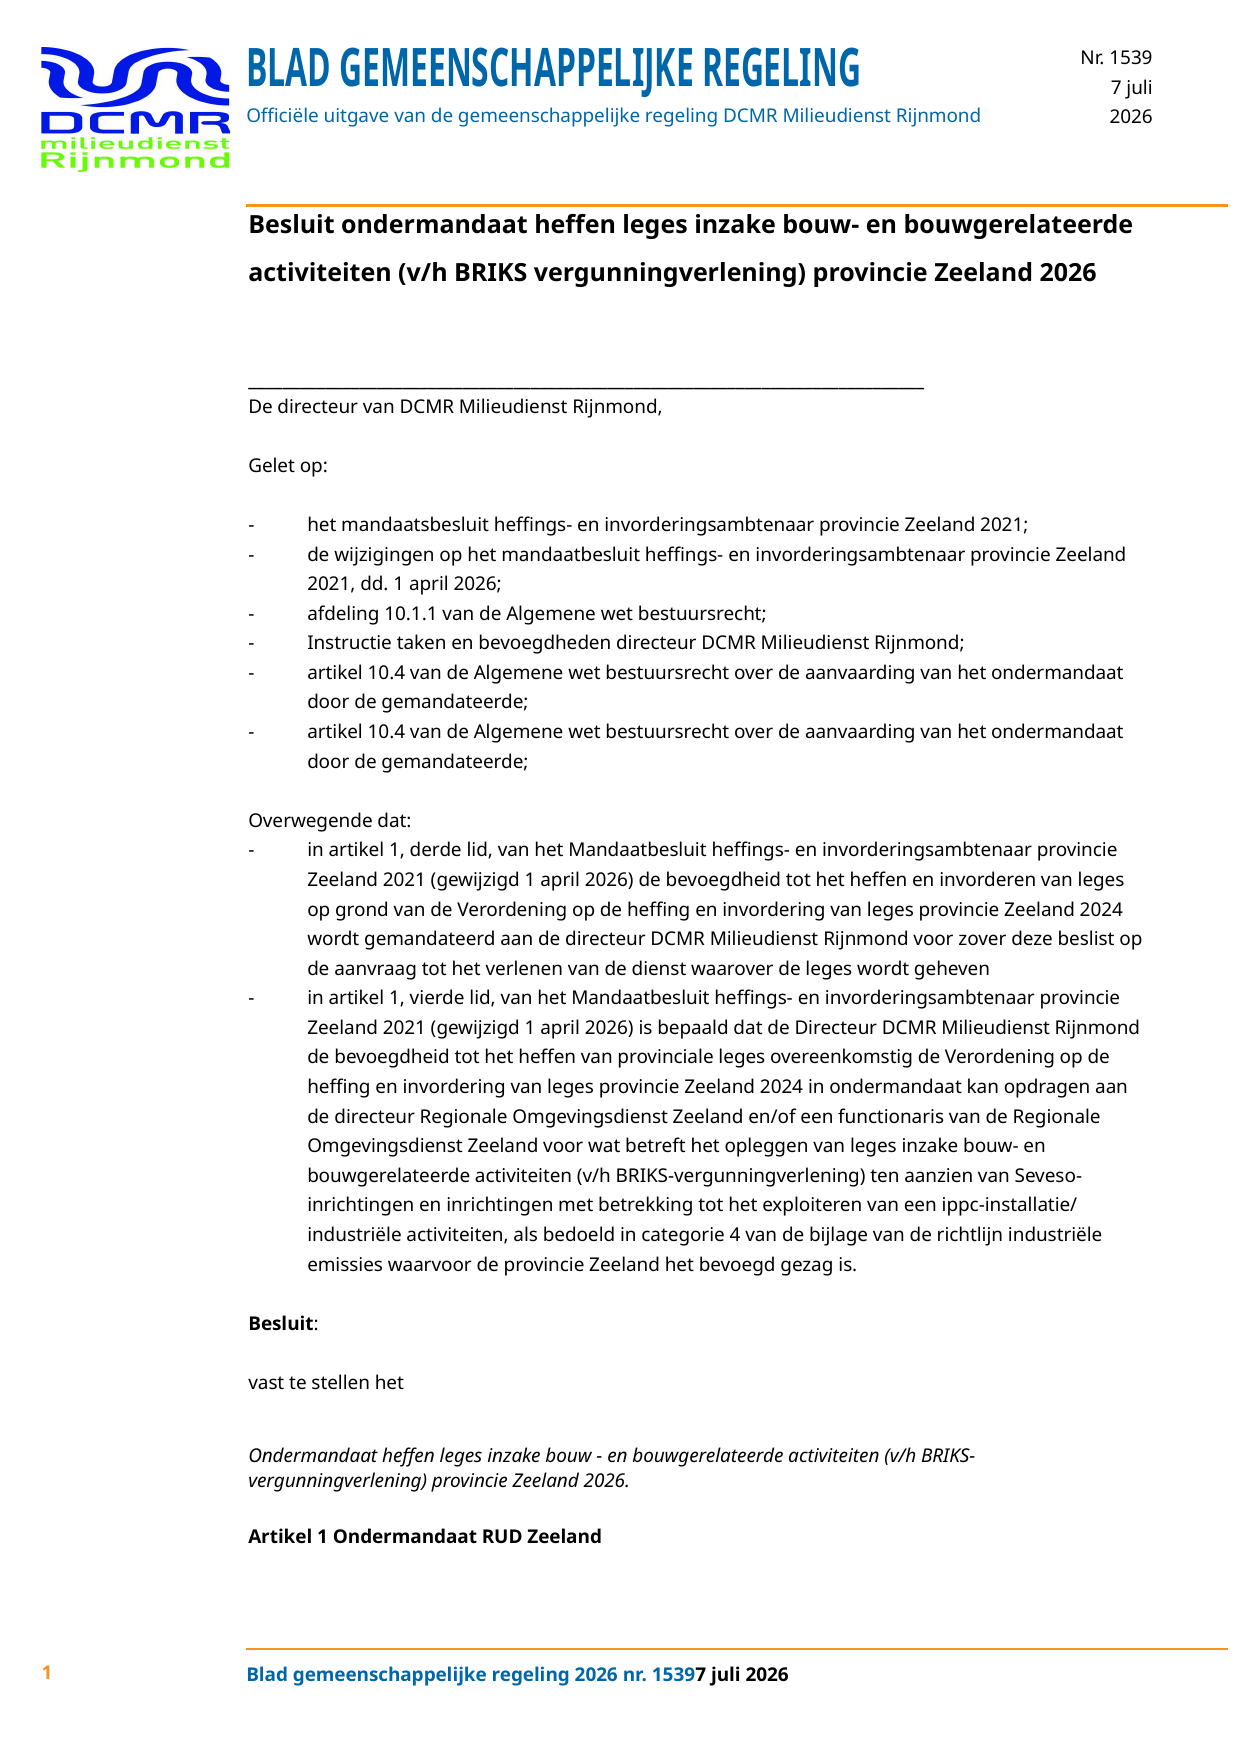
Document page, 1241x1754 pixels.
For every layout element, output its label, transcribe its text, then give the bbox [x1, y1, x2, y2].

list in artikel 1, derde lid, van het Mandaatbesluit heffings- en invorderingsambtenaar provincie Zeeland 2021 (gewijzigd 1 april 2026) de bevoegdheid tot het heffen en invorderen van leges op grond van de Verordening op de heffing en invordering van leges provincie Zeeland 2024 wordt gemandateerd aan de directeur DCMR Milieudienst Rijnmond voor zover deze beslist op de aanvraag tot het verlenen van de dienst waarover de leges wordt geheven [248, 837, 1152, 981]
text Gelet op: [248, 452, 1152, 478]
list in artikel 1, vierde lid, van het Mandaatbesluit heffings- en invorderingsambtenaar provincie Zeeland 2021 (gewijzigd 1 april 2026) is bepaald dat de Directeur DCMR Milieudienst Rijnmond de bevoegdheid tot het heffen van provinciale leges overeenkomstig de Verordening op de heffing en invordering van leges provincie Zeeland 2024 in ondermandaat kan opdragen aan de directeur Regionale Omgevingsdienst Zeeland en/of een functionaris van de Regionale Omgevingsdienst Zeeland voor wat betreft het opleggen van leges inzake bouw- en bouwgerelateerde activiteiten (v/h BRIKS-vergunningverlening) ten aanzien van Seveso-inrichtingen en inrichtingen met betrekking tot het exploiteren van een ippc-installatie/ industriële activiteiten, als bedoeld in categorie 4 van de bijlage van de richtlijn industriële emissies waarvoor de provincie Zeeland het bevoegd gezag is. [248, 984, 1152, 1277]
list artikel 10.4 van de Algemene wet bestuursrecht over de aanvaarding van het ondermandaat door de gemandateerde; [248, 659, 1152, 714]
list het mandaatsbesluit heffings- en invorderingsambtenaar provincie Zeeland 2021; [248, 511, 1152, 537]
text _______________________________________________________________________________ [248, 364, 1152, 393]
text Overwegende dat: [248, 807, 1152, 833]
text Besluit ondermandaat heffen leges inzake bouw- en bouwgerelateerde activiteiten (v/h BRIKS vergunningverlening) provincie Zeeland 2026 [248, 207, 1152, 288]
list de wijzigingen op het mandaatbesluit heffings- en invorderingsambtenaar provincie Zeeland 2021, dd. 1 april 2026; [248, 541, 1152, 596]
text De directeur van DCMR Milieudienst Rijnmond, [248, 393, 1152, 419]
text Artikel 1 Ondermandaat RUD Zeeland [248, 1523, 1152, 1549]
picture [41, 47, 231, 172]
list afdeling 10.1.1 van de Algemene wet bestuursrecht; [248, 600, 1152, 626]
list Instructie taken en bevoegdheden directeur DCMR Milieudienst Rijnmond; [248, 629, 1152, 655]
text Ondermandaat heffen leges inzake bouw - en bouwgerelateerde activiteiten (v/h BRIKS-vergunningverlening) provincie Zeeland 2026. [248, 1442, 1152, 1493]
text Besluit: [248, 1310, 1152, 1336]
list artikel 10.4 van de Algemene wet bestuursrecht over de aanvaarding van het ondermandaat door de gemandateerde; [248, 718, 1152, 774]
text vast te stellen het [248, 1369, 1152, 1395]
